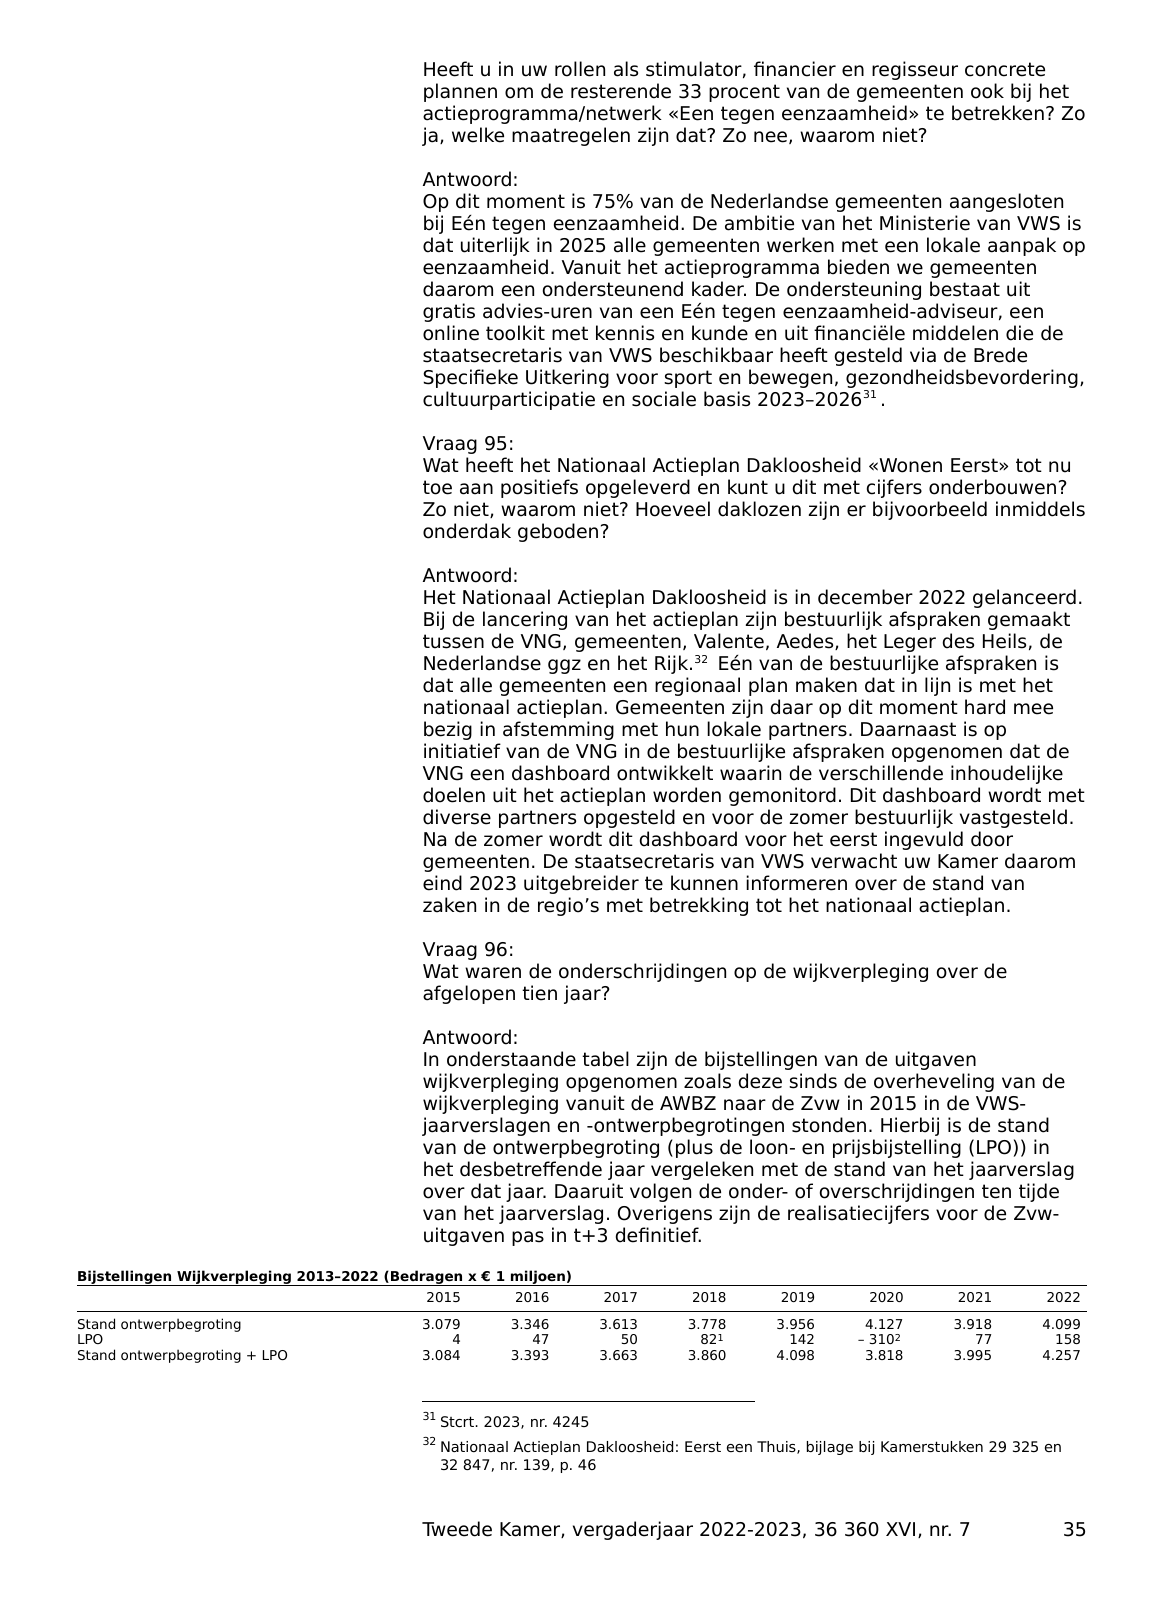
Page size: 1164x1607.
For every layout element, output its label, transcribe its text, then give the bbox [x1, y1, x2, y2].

table_cell 3.860 [644, 1348, 732, 1364]
table_cell 2016 [466, 1286, 555, 1311]
text Heeft u in uw rollen als stimulator, financier en regisseur concrete plannen om de resterende 33 procent van de gemeenten ook bij het actieprogramma/netwerk «Een tegen eenzaamheid» te betrekken? Zo ja, welke maatregelen zijn dat? Zo nee, waarom niet? [422, 59, 1087, 147]
text Wat heeft het Nationaal Actieplan Dakloosheid «Wonen Eerst» tot nu toe aan positiefs opgeleverd en kunt u dit met cijfers onderbouwen? Zo niet, waarom niet? Hoeveel daklozen zijn er bijvoorbeeld inmiddels onderdak geboden? [422, 455, 1087, 543]
text Het Nationaal Actieplan Dakloosheid is in december 2022 gelanceerd. Bij de lancering van het actieplan zijn bestuurlijk afspraken gemaakt tussen de VNG, gemeenten, Valente, Aedes, het Leger des Heils, de Nederlandse ggz en het Rijk. Eén van de bestuurlijke afspraken is dat alle gemeenten een regionaal plan maken dat in lijn is met het nationaal actieplan. Gemeenten zijn daar op dit moment hard mee bezig in afstemming met hun lokale partners. Daarnaast is op initiatief van de VNG in de bestuurlijke afspraken opgenomen dat de VNG een dashboard ontwikkelt waarin de verschillende inhoudelijke doelen uit het actieplan worden gemonitord. Dit dashboard wordt met diverse partners opgesteld en voor de zomer bestuurlijk vastgesteld. Na de zomer wordt dit dashboard voor het eerst ingevuld door gemeenten. De staatsecretaris van VWS verwacht uw Kamer daarom eind 2023 uitgebreider te kunnen informeren over de stand van zaken in de regio’s met betrekking tot het nationaal actieplan. [422, 587, 1087, 917]
text In onderstaande tabel zijn de bijstellingen van de uitgaven wijkverpleging opgenomen zoals deze sinds de overheveling van de wijkverpleging vanuit de AWBZ naar de Zvw in 2015 in de VWS-jaarverslagen en -ontwerpbegrotingen stonden. Hierbij is de stand van de ontwerpbegroting (plus de loon- en prijsbijstelling (LPO)) in het desbetreffende jaar vergeleken met de stand van het jaarverslag over dat jaar. Daaruit volgen de onder- of overschrijdingen ten tijde van het jaarverslag. Overigens zijn de realisatiecijfers voor de Zvw-uitgaven pas in t+3 definitief. [422, 1049, 1087, 1247]
table_cell 2022 [998, 1286, 1087, 1311]
table_cell [77, 1286, 378, 1311]
table_cell 158 [998, 1332, 1087, 1348]
table_cell 2018 [644, 1286, 732, 1311]
table_cell 3.918 [909, 1312, 998, 1332]
table_cell 77 [909, 1332, 998, 1348]
table_cell 3.079 [378, 1312, 466, 1332]
table_cell 3.346 [466, 1312, 555, 1332]
table_cell Stand ontwerpbegroting + LPO [77, 1348, 378, 1364]
table_cell 3.778 [644, 1312, 732, 1332]
table_cell 4.127 [821, 1312, 909, 1332]
text Antwoord: [422, 565, 1087, 587]
table_cell 2020 [821, 1286, 909, 1311]
table_cell 2021 [909, 1286, 998, 1311]
table_cell – 3102 [821, 1332, 909, 1348]
text Op dit moment is 75% van de Nederlandse gemeenten aangesloten bij Eén tegen eenzaamheid. De ambitie van het Ministerie van VWS is dat uiterlijk in 2025 alle gemeenten werken met een lokale aanpak op eenzaamheid. Vanuit het actieprogramma bieden we gemeenten daarom een ondersteunend kader. De ondersteuning bestaat uit gratis advies-uren van een Eén tegen eenzaamheid-adviseur, een online toolkit met kennis en kunde en uit financiële middelen die de staatsecretaris van VWS beschikbaar heeft gesteld via de Brede Specifieke Uitkering voor sport en bewegen, gezondheidsbevordering, cultuurparticipatie en sociale basis 2023–2026. [422, 191, 1087, 411]
table_cell 2015 [378, 1286, 466, 1311]
table_cell 2017 [555, 1286, 644, 1311]
table_cell 2019 [732, 1286, 821, 1311]
table_cell 3.613 [555, 1312, 644, 1332]
table_cell 4.098 [732, 1348, 821, 1364]
table_cell Stand ontwerpbegroting [77, 1312, 378, 1332]
text Wat waren de onderschrijdingen op de wijkverpleging over de afgelopen tien jaar? [422, 961, 1087, 1005]
text Vraag 95: [422, 433, 1087, 455]
text Stcrt. 2023, nr. 4245 [422, 1410, 1087, 1432]
table_cell 3.818 [821, 1348, 909, 1364]
table_cell 47 [466, 1332, 555, 1348]
table_cell 3.663 [555, 1348, 644, 1364]
table_cell 142 [732, 1332, 821, 1348]
text Vraag 96: [422, 939, 1087, 961]
table_cell LPO [77, 1332, 378, 1348]
table_cell 4.099 [998, 1312, 1087, 1332]
table_cell 3.084 [378, 1348, 466, 1364]
table_cell 3.956 [732, 1312, 821, 1332]
text Antwoord: [422, 169, 1087, 191]
text Antwoord: [422, 1027, 1087, 1049]
table_cell 821 [644, 1332, 732, 1348]
table_cell 3.393 [466, 1348, 555, 1364]
text Nationaal Actieplan Dakloosheid: Eerst een Thuis, bijlage bij Kamerstukken 29 325 en 32 847, nr. 139, p. 46 [422, 1435, 1087, 1474]
table_cell 50 [555, 1332, 644, 1348]
table_cell 3.995 [909, 1348, 998, 1364]
table_header Bijstellingen Wijkverpleging 2013–2022 (Bedragen x € 1 miljoen) [77, 1269, 1087, 1284]
table_cell 4 [378, 1332, 466, 1348]
table_cell 4.257 [998, 1348, 1087, 1364]
